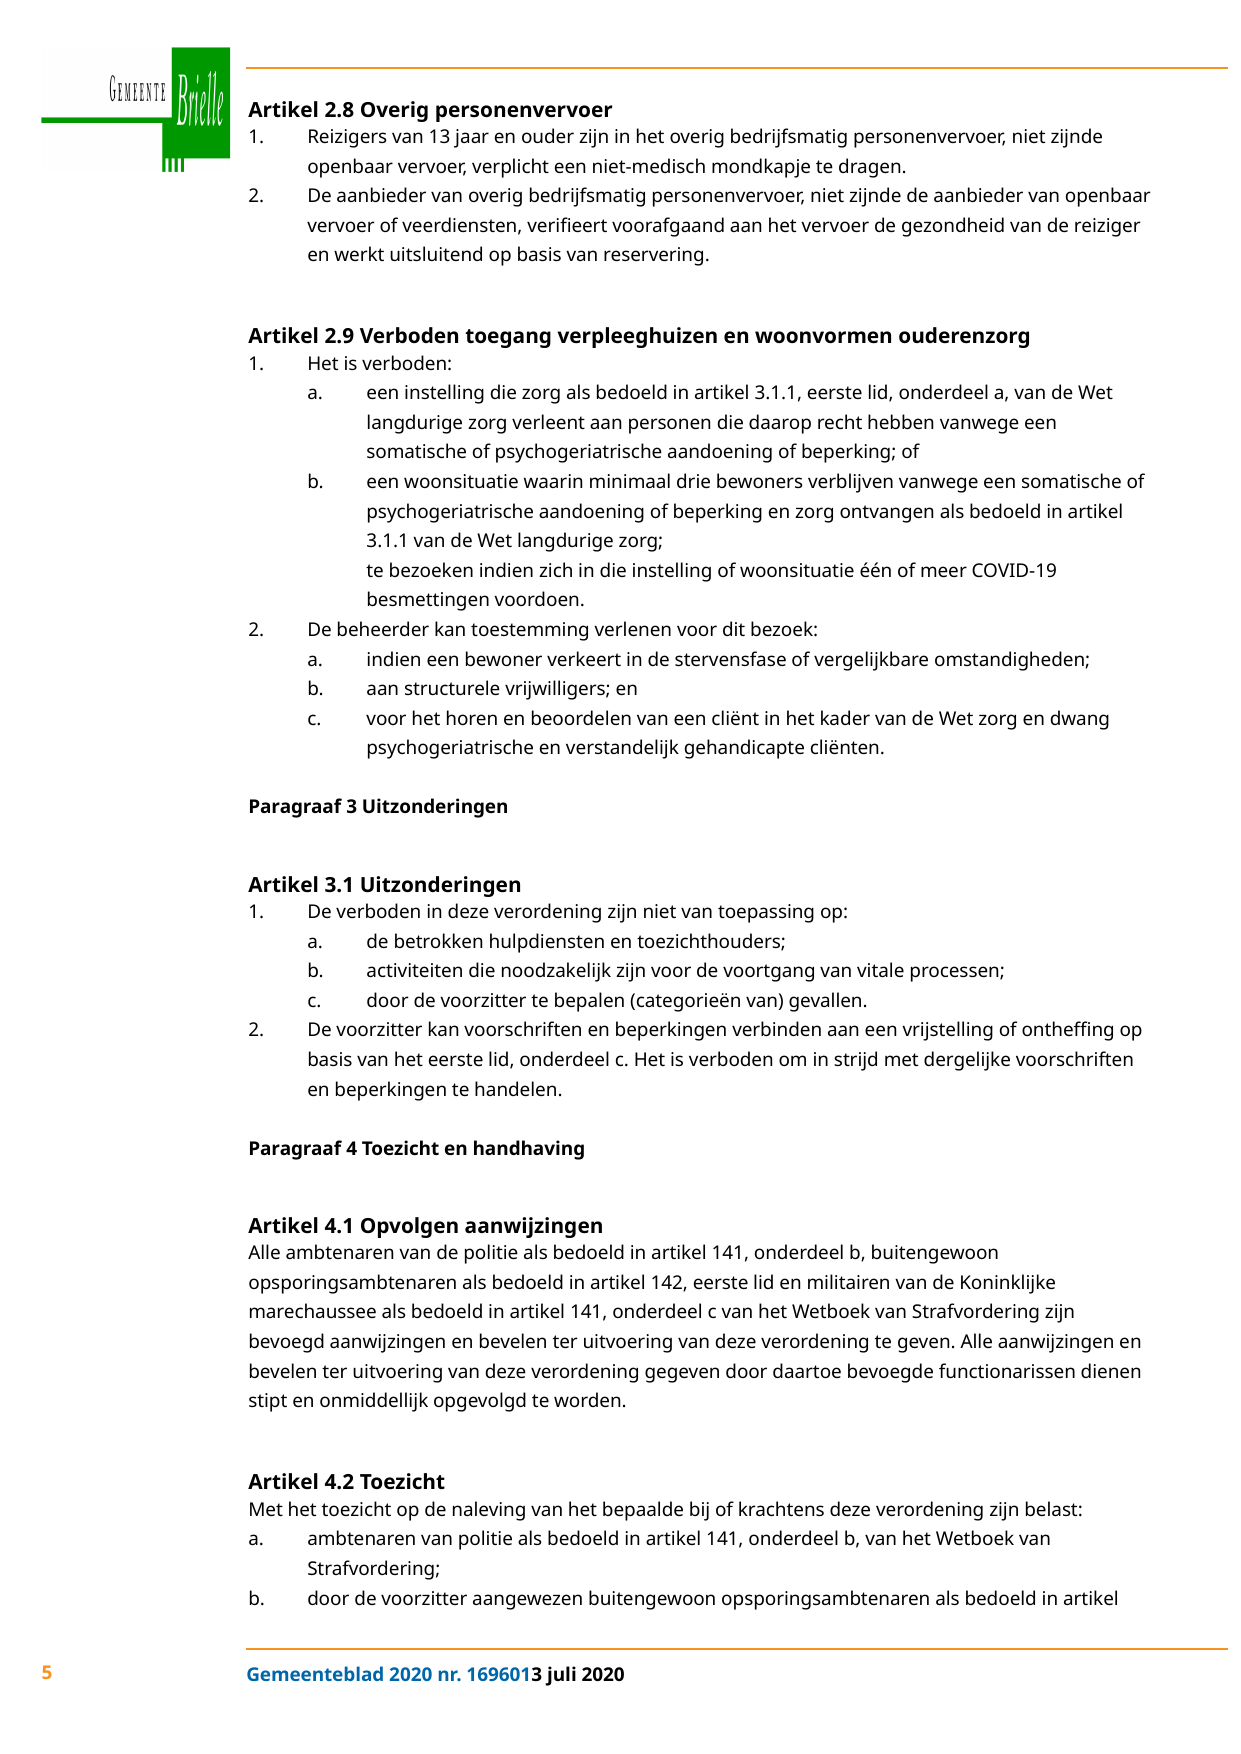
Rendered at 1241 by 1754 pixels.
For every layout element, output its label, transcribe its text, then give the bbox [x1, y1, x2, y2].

list De voorzitter kan voorschriften en beperkingen verbinden aan een vrijstelling of ontheffing op basis van het eerste lid, onderdeel c. Het is verboden om in strijd met dergelijke voorschriften en beperkingen te handelen. [248, 1017, 1152, 1102]
text Paragraaf 4 Toezicht en handhaving [248, 1135, 1152, 1161]
list De verboden in deze verordening zijn niet van toepassing op: [248, 898, 1152, 924]
list De aanbieder van overig bedrijfsmatig personenvervoer, niet zijnde de aanbieder van openbaar vervoer of veerdiensten, verifieert voorafgaand aan het vervoer de gezondheid van de reiziger en werkt uitsluitend op basis van reservering. [248, 182, 1152, 267]
text Artikel 4.1 Opvolgen aanwijzingen [248, 1211, 1152, 1239]
list Het is verboden: [248, 350, 1152, 376]
list Reizigers van 13 jaar en ouder zijn in het overig bedrijfsmatig personenvervoer, niet zijnde openbaar vervoer, verplicht een niet-medisch mondkapje te dragen. [248, 123, 1152, 178]
text Paragraaf 3 Uitzonderingen [248, 794, 1152, 819]
list ambtenaren van politie als bedoeld in artikel 141, onderdeel b, van het Wetboek van Strafvordering; [248, 1526, 1152, 1581]
list de betrokken hulpdiensten en toezichthouders; [307, 928, 1152, 954]
list indien een bewoner verkeert in de stervensfase of vergelijkbare omstandigheden; [307, 646, 1152, 672]
list activiteiten die noodzakelijk zijn voor de voortgang van vitale processen; [307, 957, 1152, 983]
list door de voorzitter aangewezen buitengewoon opsporingsambtenaren als bedoeld in artikel [248, 1585, 1152, 1610]
text Artikel 3.1 Uitzonderingen [248, 870, 1152, 898]
text Artikel 4.2 Toezicht [248, 1467, 1152, 1496]
picture [41, 47, 231, 172]
list De beheerder kan toestemming verlenen voor dit bezoek: [248, 616, 1152, 642]
text Alle ambtenaren van de politie als bedoeld in artikel 141, onderdeel b, buitengewoon opsporingsambtenaren als bedoeld in artikel 142, eerste lid en militairen van de Koninklijke marechaussee als bedoeld in artikel 141, onderdeel c van het Wetboek van Strafvordering zijn bevoegd aanwijzingen en bevelen ter uitvoering van deze verordening te geven. Alle aanwijzingen en bevelen ter uitvoering van deze verordening gegeven door daartoe bevoegde functionarissen dienen stipt en onmiddellijk opgevolgd te worden. [248, 1239, 1152, 1413]
list te bezoeken indien zich in die instelling of woonsituatie één of meer COVID-19 besmettingen voordoen. [307, 557, 1152, 612]
list een instelling die zorg als bedoeld in artikel 3.1.1, eerste lid, onderdeel a, van de Wet langdurige zorg verleent aan personen die daarop recht hebben vanwege een somatische of psychogeriatrische aandoening of beperking; of [307, 379, 1152, 464]
text Artikel 2.8 Overig personenvervoer [248, 95, 1152, 123]
text Artikel 2.9 Verboden toegang verpleeghuizen en woonvormen ouderenzorg [248, 322, 1152, 350]
list aan structurele vrijwilligers; en [307, 675, 1152, 701]
list door de voorzitter te bepalen (categorieën van) gevallen. [307, 987, 1152, 1013]
list voor het horen en beoordelen van een cliënt in het kader van de Wet zorg en dwang psychogeriatrische en verstandelijk gehandicapte cliënten. [307, 705, 1152, 760]
list een woonsituatie waarin minimaal drie bewoners verblijven vanwege een somatische of psychogeriatrische aandoening of beperking en zorg ontvangen als bedoeld in artikel 3.1.1 van de Wet langdurige zorg; [307, 468, 1152, 553]
text Met het toezicht op de naleving van het bepaalde bij of krachtens deze verordening zijn belast: [248, 1496, 1152, 1522]
